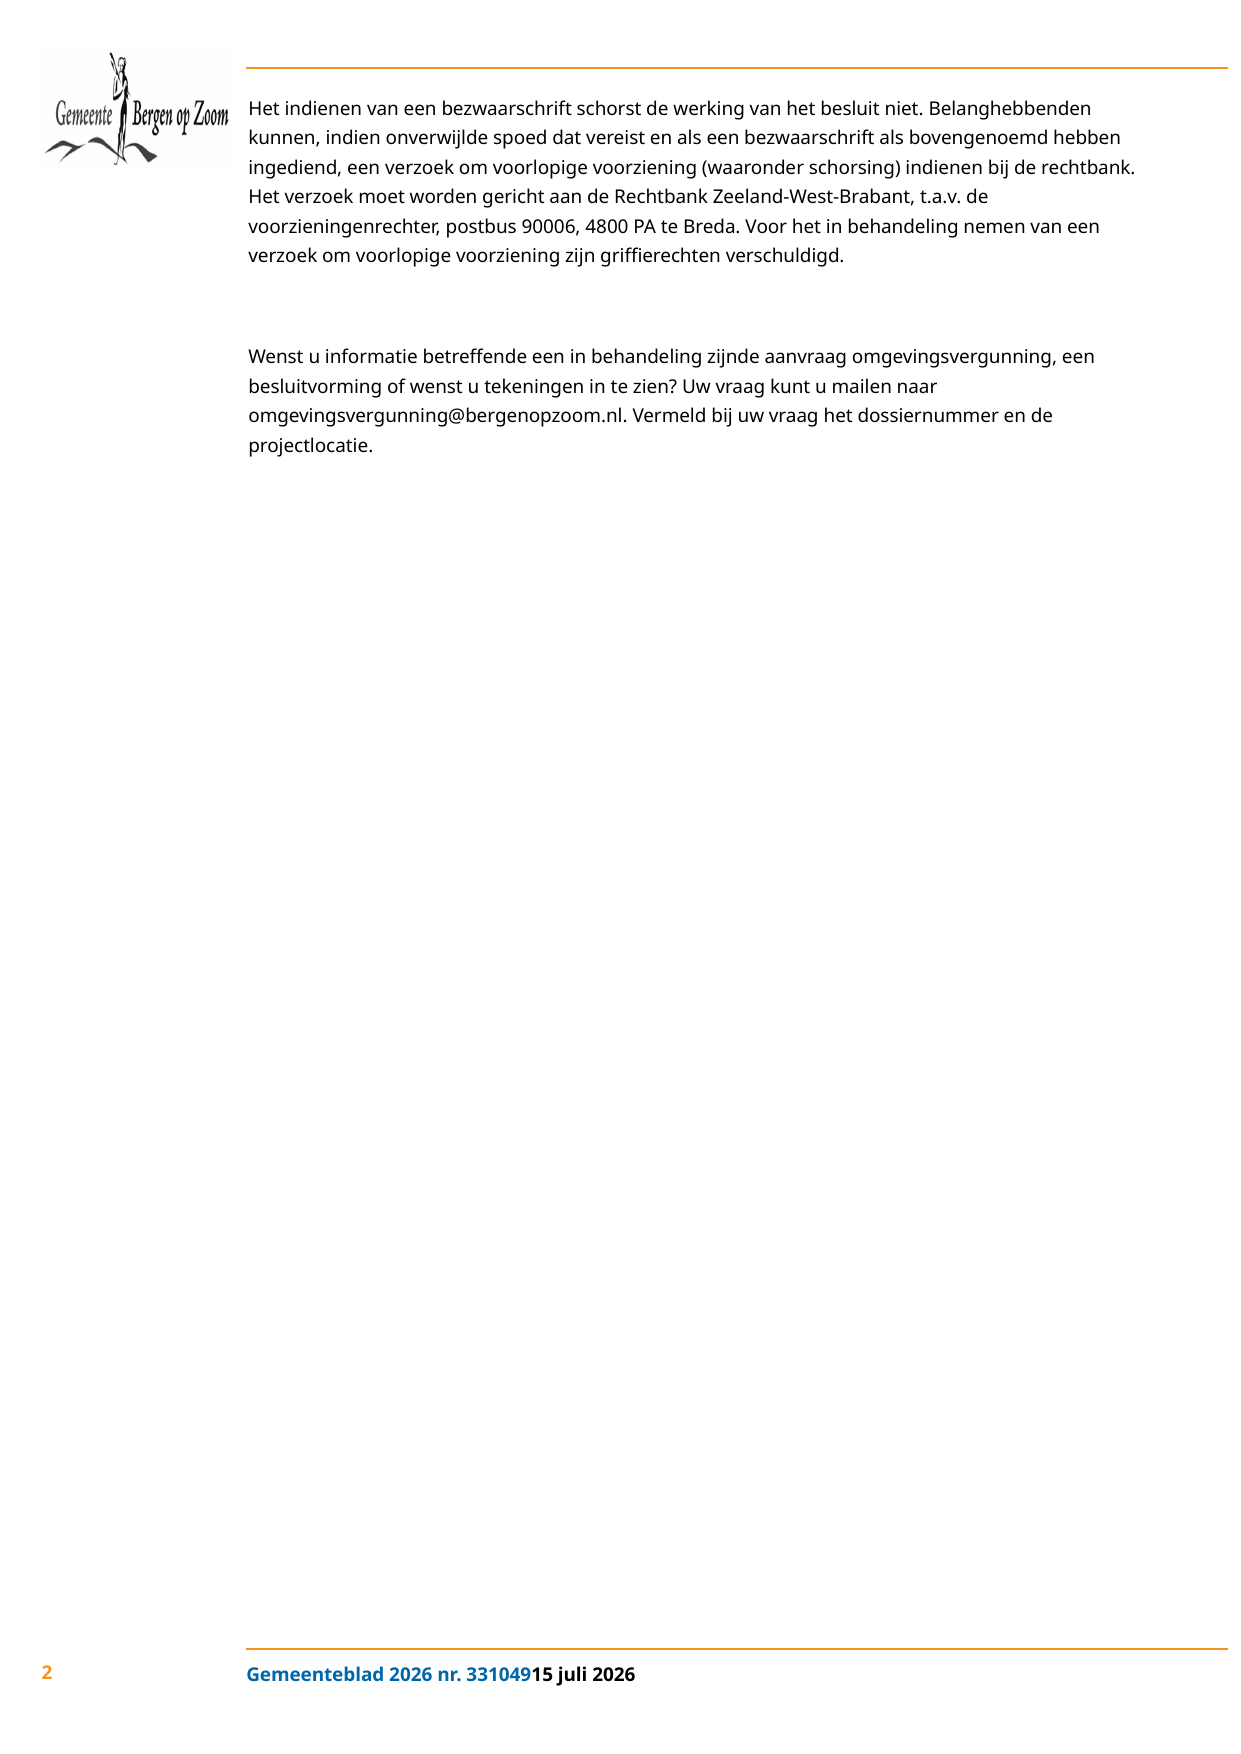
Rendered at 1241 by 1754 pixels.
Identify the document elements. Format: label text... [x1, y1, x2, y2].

text Wenst u informatie betreffende een in behandeling zijnde aanvraag omgevingsvergunning, een besluitvorming of wenst u tekeningen in te zien? Uw vraag kunt u mailen naar omgevingsvergunning@bergenopzoom.nl. Vermeld bij uw vraag het dossiernummer en de projectlocatie. [248, 343, 1152, 458]
picture [41, 47, 231, 172]
text Het indienen van een bezwaarschrift schorst de werking van het besluit niet. Belanghebbenden kunnen, indien onverwijlde spoed dat vereist en als een bezwaarschrift als bovengenoemd hebben ingediend, een verzoek om voorlopige voorziening (waaronder schorsing) indienen bij de rechtbank. Het verzoek moet worden gericht aan de Rechtbank Zeeland-West-Brabant, t.a.v. de voorzieningenrechter, postbus 90006, 4800 PA te Breda. Voor het in behandeling nemen van een verzoek om voorlopige voorziening zijn griffierechten verschuldigd. [248, 95, 1152, 268]
